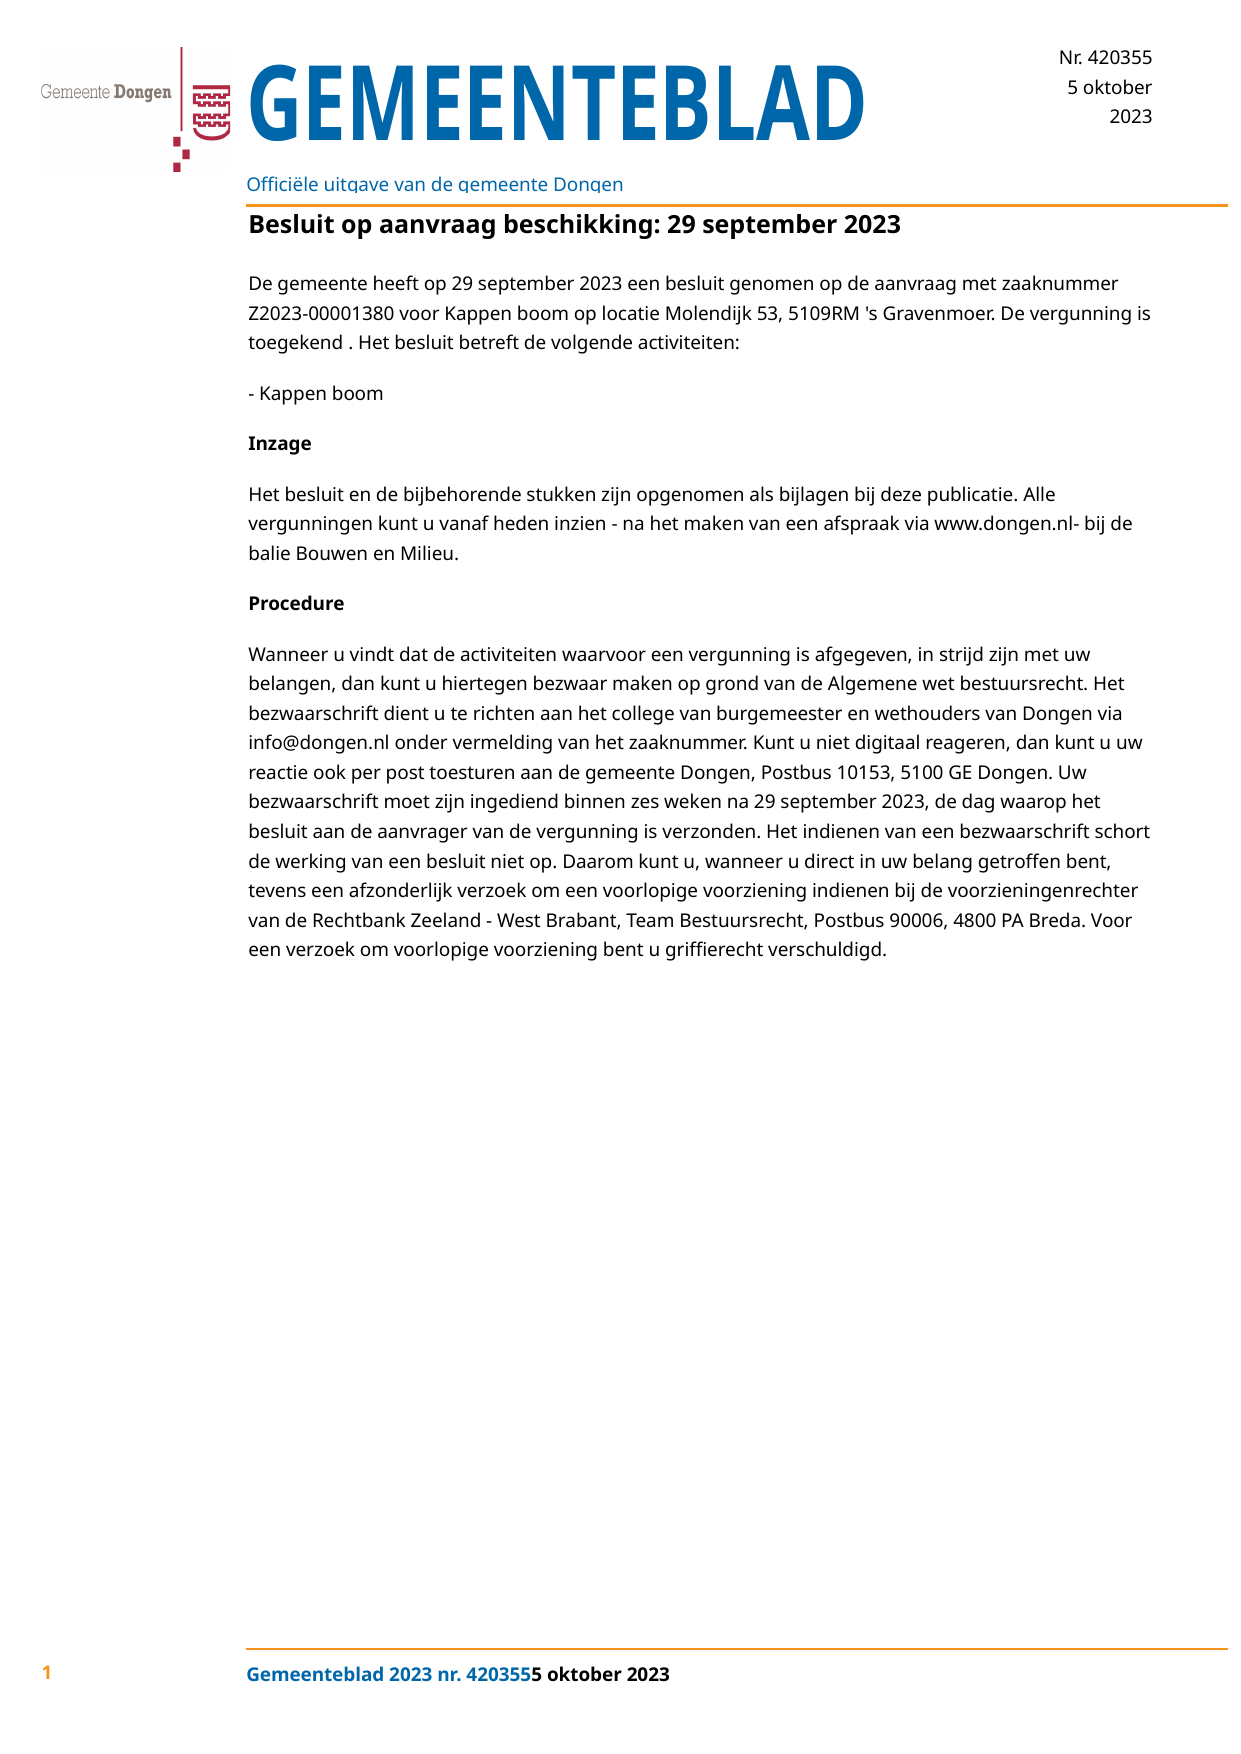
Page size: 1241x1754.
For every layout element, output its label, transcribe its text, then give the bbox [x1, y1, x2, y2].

text Besluit op aanvraag beschikking: 29 september 2023 [248, 207, 1152, 241]
text Het besluit en de bijbehorende stukken zijn opgenomen als bijlagen bij deze publicatie. Alle vergunningen kunt u vanaf heden inzien - na het maken van een afspraak via www.dongen.nl- bij de balie Bouwen en Milieu. [248, 481, 1152, 566]
picture [41, 47, 231, 172]
text Inzage [248, 430, 1152, 456]
text - Kappen boom [248, 380, 1152, 406]
text De gemeente heeft op 29 september 2023 een besluit genomen op de aanvraag met zaaknummer Z2023-00001380 voor Kappen boom op locatie Molendijk 53, 5109RM 's Gravenmoer. De vergunning is toegekend . Het besluit betreft de volgende activiteiten: [248, 270, 1152, 355]
text Procedure [248, 590, 1152, 616]
text Wanneer u vindt dat de activiteiten waarvoor een vergunning is afgegeven, in strijd zijn met uw belangen, dan kunt u hiertegen bezwaar maken op grond van de Algemene wet bestuursrecht. Het bezwaarschrift dient u te richten aan het college van burgemeester en wethouders van Dongen via info@dongen.nl onder vermelding van het zaaknummer. Kunt u niet digitaal reageren, dan kunt u uw reactie ook per post toesturen aan de gemeente Dongen, Postbus 10153, 5100 GE Dongen. Uw bezwaarschrift moet zijn ingediend binnen zes weken na 29 september 2023, de dag waarop het besluit aan de aanvrager van de vergunning is verzonden. Het indienen van een bezwaarschrift schort de werking van een besluit niet op. Daarom kunt u, wanneer u direct in uw belang getroffen bent, tevens een afzonderlijk verzoek om een voorlopige voorziening indienen bij de voorzieningenrechter van de Rechtbank Zeeland - West Brabant, Team Bestuursrecht, Postbus 90006, 4800 PA Breda. Voor een verzoek om voorlopige voorziening bent u griffierecht verschuldigd. [248, 641, 1152, 962]
